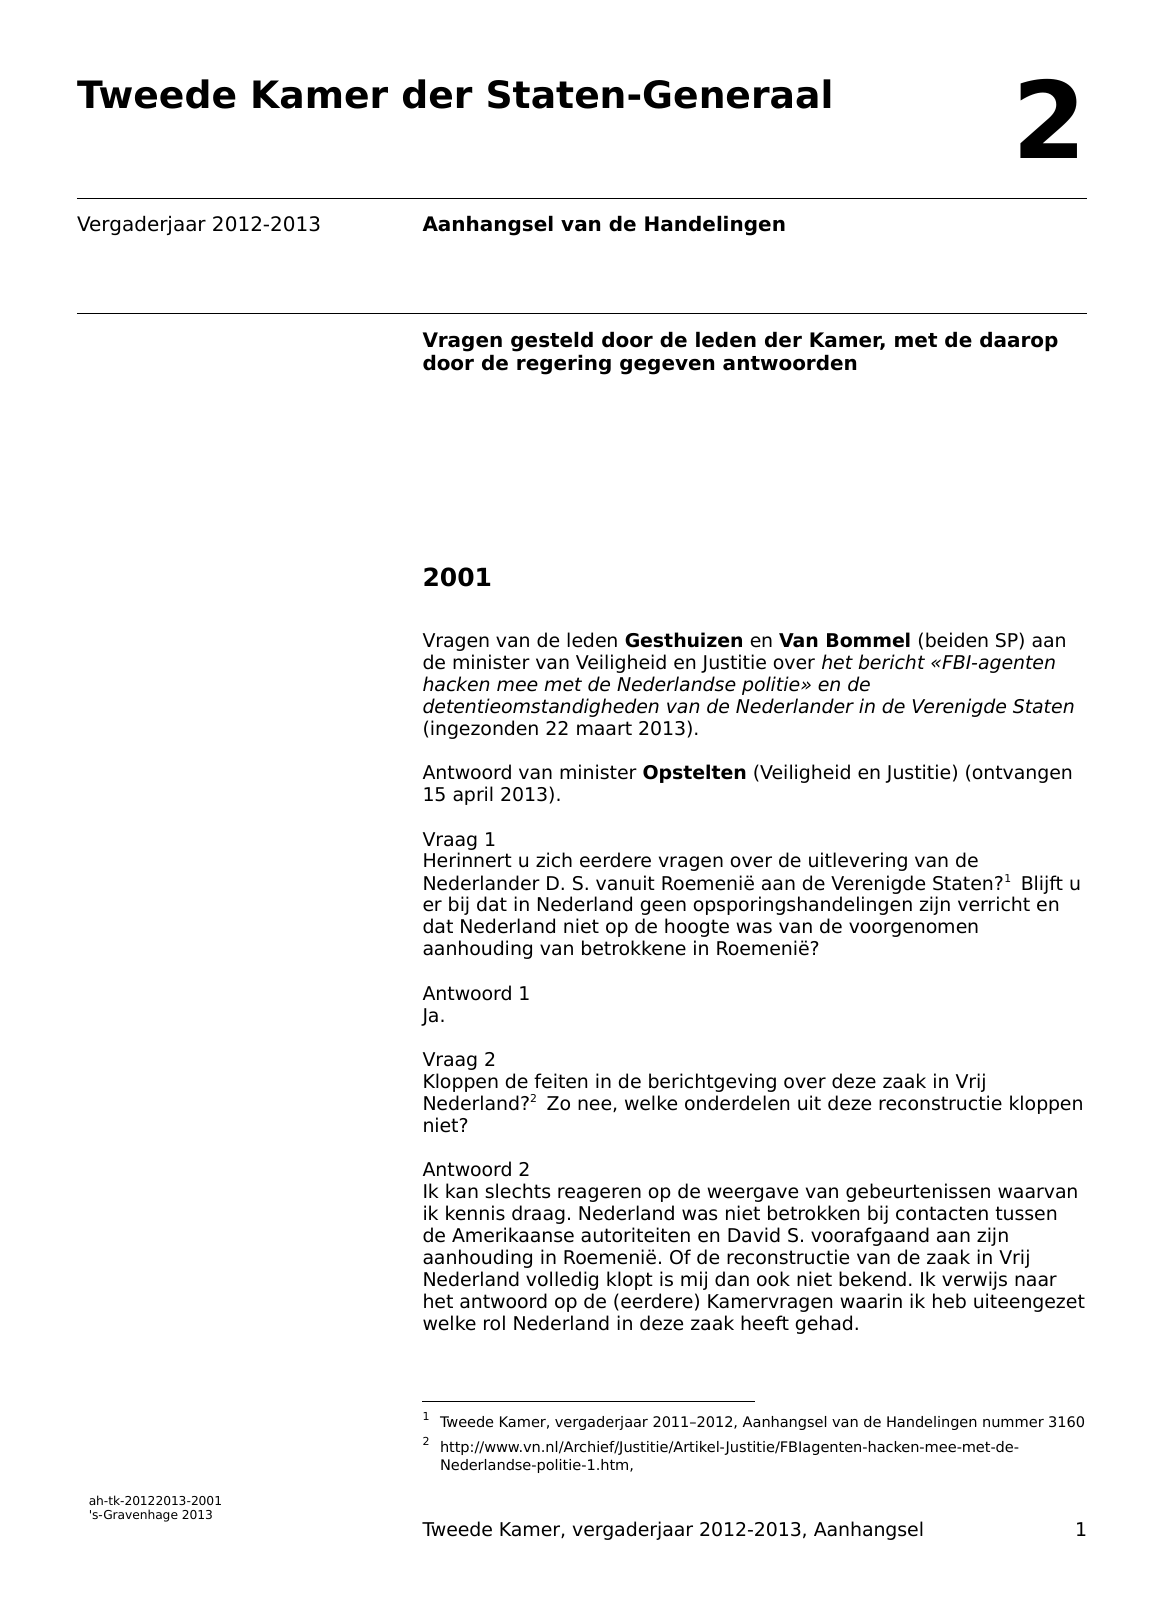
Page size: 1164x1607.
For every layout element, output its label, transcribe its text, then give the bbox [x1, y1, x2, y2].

text 's-Gravenhage 2013 [88, 1508, 323, 1522]
text Antwoord van minister Opstelten (Veiligheid en Justitie) (ontvangen 15 april 2013). [422, 762, 1087, 806]
text Tweede Kamer, vergaderjaar 2011–2012, Aanhangsel van de Handelingen nummer 3160 [422, 1410, 1087, 1432]
table_cell [77, 314, 422, 375]
table_cell Vergaderjaar 2012-2013 [77, 199, 422, 313]
text Herinnert u zich eerdere vragen over de uitlevering van de Nederlander D. S. vanuit Roemenië aan de Verenigde Staten? Blijft u er bij dat in Nederland geen opsporingshandelingen zijn verricht en dat Nederland niet op de hoogte was van de voorgenomen aanhouding van betrokkene in Roemenië? [422, 850, 1087, 960]
table_cell Aanhangsel van de Handelingen [422, 199, 1087, 313]
text http://www.vn.nl/Archief/Justitie/Artikel-Justitie/FBIagenten-hacken-mee-met-de-Nederlandse-politie-1.htm, [422, 1435, 1087, 1474]
text Ik kan slechts reageren op de weergave van gebeurtenissen waarvan ik kennis draag. Nederland was niet betrokken bij contacten tussen de Amerikaanse autoriteiten en David S. voorafgaand aan zijn aanhouding in Roemenië. Of de reconstructie van de zaak in Vrij Nederland volledig klopt is mij dan ook niet bekend. Ik verwijs naar het antwoord op de (eerdere) Kamervragen waarin ik heb uiteengezet welke rol Nederland in deze zaak heeft gehad. [422, 1181, 1087, 1334]
table_header 2 [886, 59, 1087, 198]
text 2001 [422, 563, 1087, 592]
text Vraag 2 [422, 1049, 1087, 1071]
text Vraag 1 [422, 828, 1087, 850]
table_header Tweede Kamer der Staten-Generaal [77, 59, 886, 198]
text Ja. [422, 1004, 1087, 1026]
text Kloppen de feiten in de berichtgeving over deze zaak in Vrij Nederland? Zo nee, welke onderdelen uit deze reconstructie kloppen niet? [422, 1071, 1087, 1137]
table_cell Vragen gesteld door de leden der Kamer, met de daarop door de regering gegeven antwoorden [422, 314, 1087, 375]
text Vragen van de leden Gesthuizen en Van Bommel (beiden SP) aan de minister van Veiligheid en Justitie over het bericht «FBI-agenten hacken mee met de Nederlandse politie» en de detentieomstandigheden van de Nederlander in de Verenigde Staten (ingezonden 22 maart 2013). [422, 630, 1087, 740]
text ah-tk-20122013-2001 [88, 1494, 323, 1508]
text Antwoord 1 [422, 982, 1087, 1004]
text Antwoord 2 [422, 1159, 1087, 1181]
